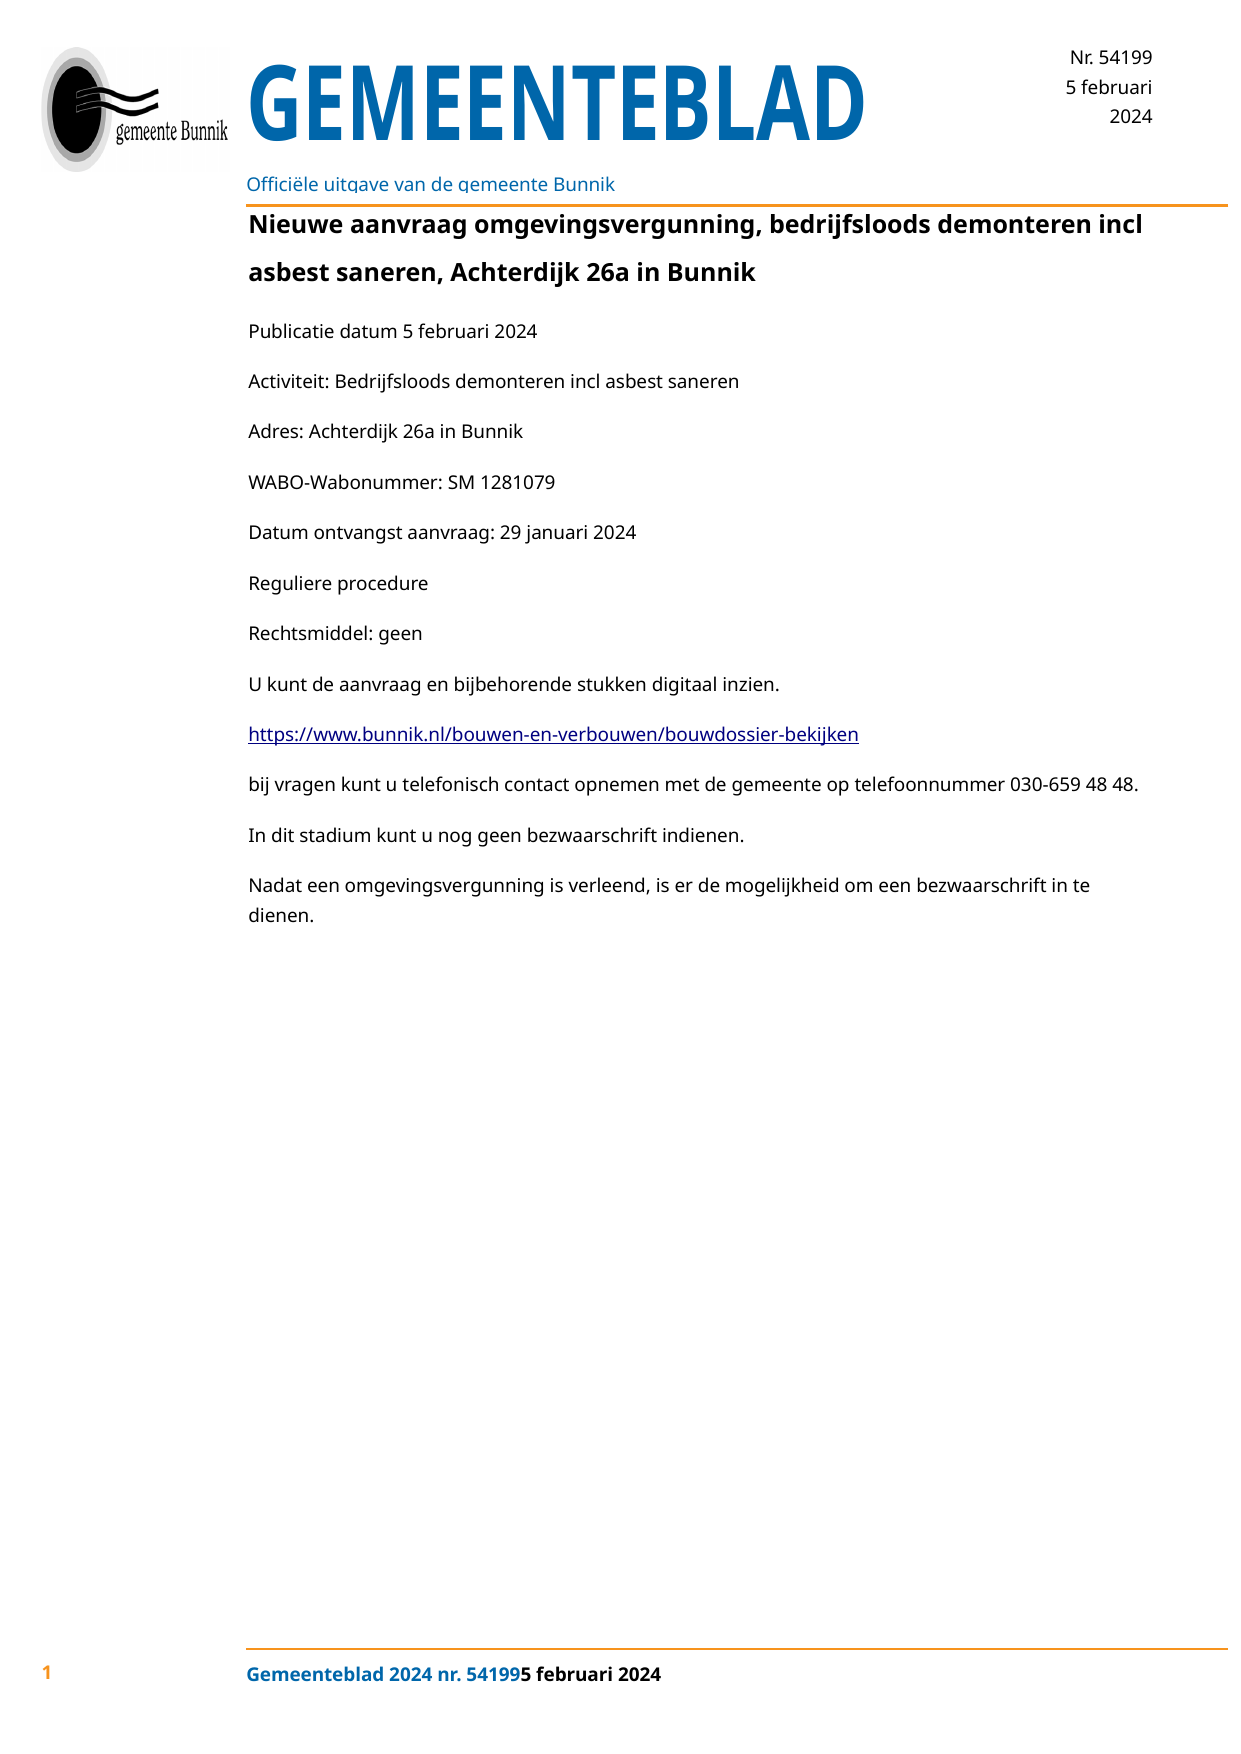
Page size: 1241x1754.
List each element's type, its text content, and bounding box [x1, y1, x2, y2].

text Adres: Achterdijk 26a in Bunnik [248, 419, 1152, 444]
text U kunt de aanvraag en bijbehorende stukken digitaal inzien. [248, 671, 1152, 697]
picture [41, 47, 231, 172]
text Nadat een omgevingsvergunning is verleend, is er de mogelijkheid om een bezwaarschrift in te dienen. [248, 872, 1152, 928]
text Activiteit: Bedrijfsloods demonteren incl asbest saneren [248, 368, 1152, 394]
text In dit stadium kunt u nog geen bezwaarschrift indienen. [248, 822, 1152, 848]
text https://www.bunnik.nl/bouwen-en-verbouwen/bouwdossier-bekijken [248, 721, 1152, 747]
text Nieuwe aanvraag omgevingsvergunning, bedrijfsloods demonteren incl asbest saneren, Achterdijk 26a in Bunnik [248, 207, 1152, 288]
text Publicatie datum 5 februari 2024 [248, 318, 1152, 344]
text bij vragen kunt u telefonisch contact opnemen met de gemeente op telefoonnummer 030-659 48 48. [248, 772, 1152, 797]
text Datum ontvangst aanvraag: 29 januari 2024 [248, 519, 1152, 545]
text WABO-Wabonummer: SM 1281079 [248, 469, 1152, 495]
text Reguliere procedure [248, 570, 1152, 596]
text Rechtsmiddel: geen [248, 620, 1152, 646]
